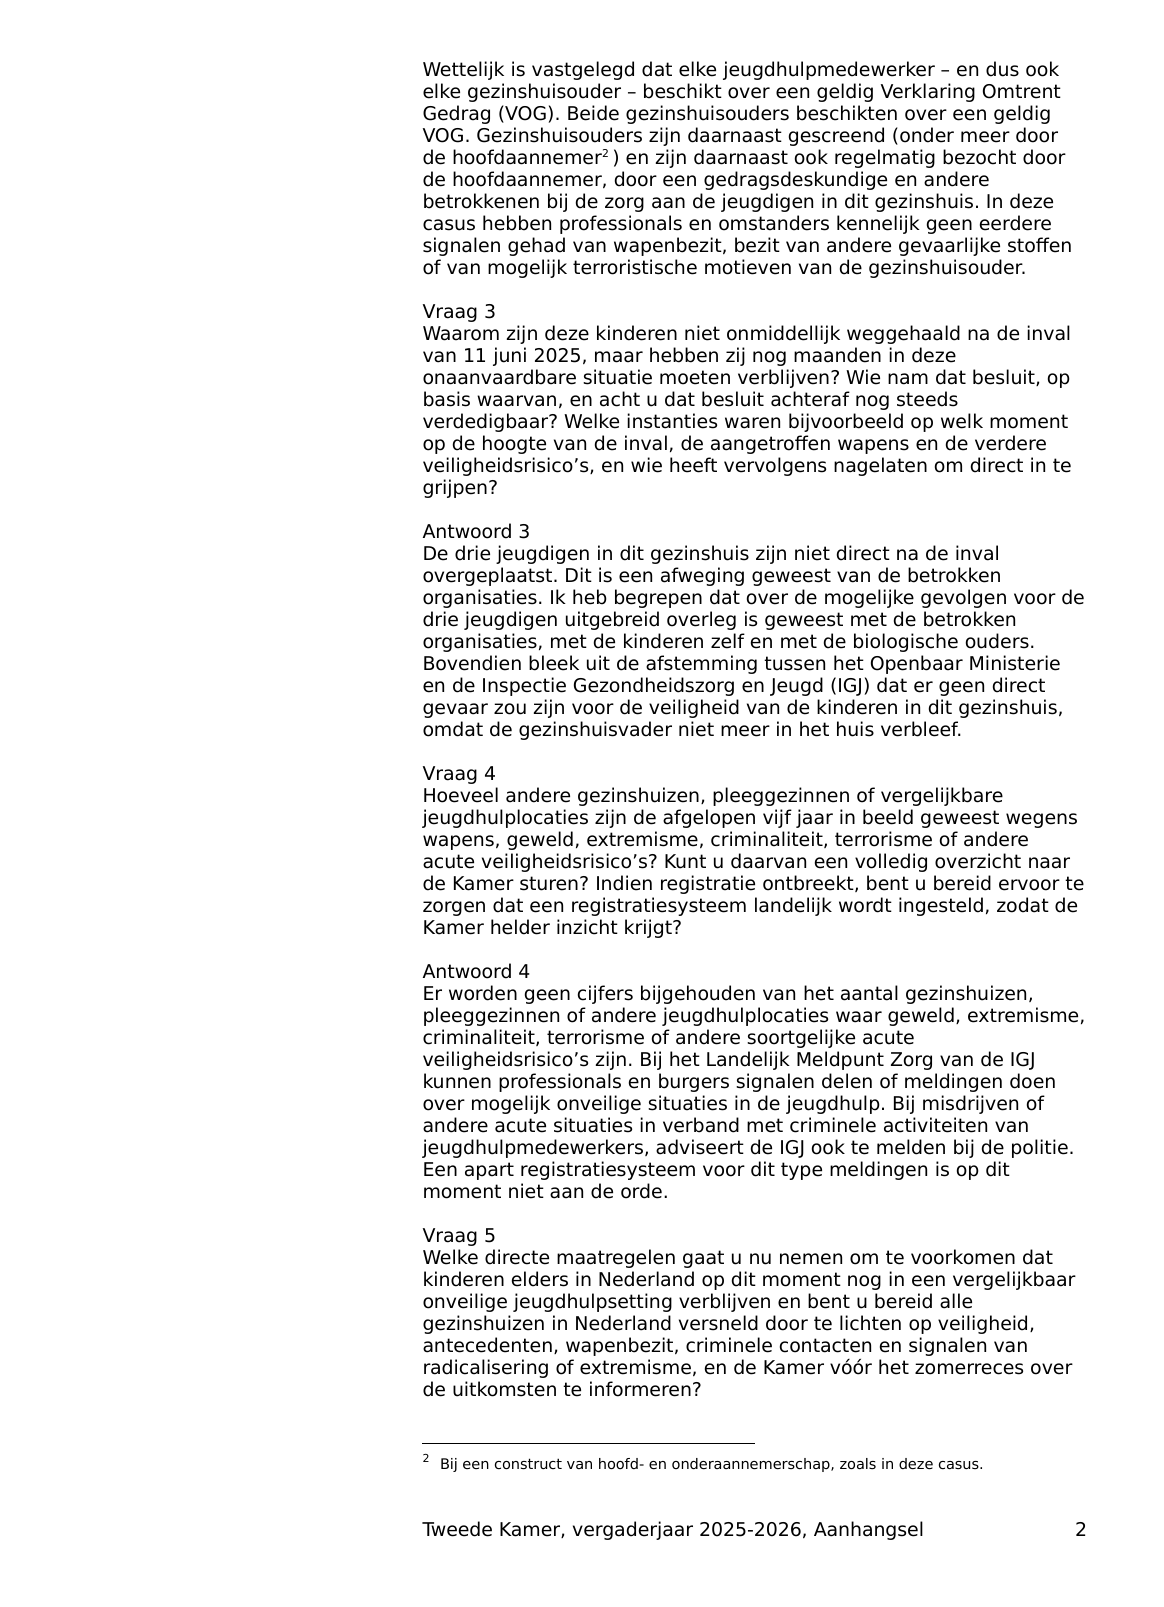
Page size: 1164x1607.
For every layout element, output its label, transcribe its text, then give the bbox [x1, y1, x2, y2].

text Er worden geen cijfers bijgehouden van het aantal gezinshuizen, pleeggezinnen of andere jeugdhulplocaties waar geweld, extremisme, criminaliteit, terrorisme of andere soortgelijke acute veiligheidsrisico’s zijn. Bij het Landelijk Meldpunt Zorg van de IGJ kunnen professionals en burgers signalen delen of meldingen doen over mogelijk onveilige situaties in de jeugdhulp. Bij misdrijven of andere acute situaties in verband met criminele activiteiten van jeugdhulpmedewerkers, adviseert de IGJ ook te melden bij de politie. Een apart registratiesysteem voor dit type meldingen is op dit moment niet aan de orde. [422, 983, 1087, 1203]
text Bij een construct van hoofd- en onderaannemerschap, zoals in deze casus. [422, 1452, 1087, 1474]
text Hoeveel andere gezinshuizen, pleeggezinnen of vergelijkbare jeugdhulplocaties zijn de afgelopen vijf jaar in beeld geweest wegens wapens, geweld, extremisme, criminaliteit, terrorisme of andere acute veiligheidsrisico’s? Kunt u daarvan een volledig overzicht naar de Kamer sturen? Indien registratie ontbreekt, bent u bereid ervoor te zorgen dat een registratiesysteem landelijk wordt ingesteld, zodat de Kamer helder inzicht krijgt? [422, 785, 1087, 939]
text Antwoord 4 [422, 961, 1087, 983]
text Wettelijk is vastgelegd dat elke jeugdhulpmedewerker – en dus ook elke gezinshuisouder – beschikt over een geldig Verklaring Omtrent Gedrag (VOG). Beide gezinshuisouders beschikten over een geldig VOG. Gezinshuisouders zijn daarnaast gescreend (onder meer door de hoofdaannemer) en zijn daarnaast ook regelmatig bezocht door de hoofdaannemer, door een gedragsdeskundige en andere betrokkenen bij de zorg aan de jeugdigen in dit gezinshuis. In deze casus hebben professionals en omstanders kennelijk geen eerdere signalen gehad van wapenbezit, bezit van andere gevaarlijke stoffen of van mogelijk terroristische motieven van de gezinshuisouder. [422, 59, 1087, 279]
text Vraag 5 [422, 1225, 1087, 1247]
text Antwoord 3 [422, 521, 1087, 543]
text De drie jeugdigen in dit gezinshuis zijn niet direct na de inval overgeplaatst. Dit is een afweging geweest van de betrokken organisaties. Ik heb begrepen dat over de mogelijke gevolgen voor de drie jeugdigen uitgebreid overleg is geweest met de betrokken organisaties, met de kinderen zelf en met de biologische ouders. Bovendien bleek uit de afstemming tussen het Openbaar Ministerie en de Inspectie Gezondheidszorg en Jeugd (IGJ) dat er geen direct gevaar zou zijn voor de veiligheid van de kinderen in dit gezinshuis, omdat de gezinshuisvader niet meer in het huis verbleef. [422, 543, 1087, 741]
text Welke directe maatregelen gaat u nu nemen om te voorkomen dat kinderen elders in Nederland op dit moment nog in een vergelijkbaar onveilige jeugdhulpsetting verblijven en bent u bereid alle gezinshuizen in Nederland versneld door te lichten op veiligheid, antecedenten, wapenbezit, criminele contacten en signalen van radicalisering of extremisme, en de Kamer vóór het zomerreces over de uitkomsten te informeren? [422, 1247, 1087, 1401]
text Vraag 3 [422, 301, 1087, 323]
text Vraag 4 [422, 763, 1087, 785]
text Waarom zijn deze kinderen niet onmiddellijk weggehaald na de inval van 11 juni 2025, maar hebben zij nog maanden in deze onaanvaardbare situatie moeten verblijven? Wie nam dat besluit, op basis waarvan, en acht u dat besluit achteraf nog steeds verdedigbaar? Welke instanties waren bijvoorbeeld op welk moment op de hoogte van de inval, de aangetroffen wapens en de verdere veiligheidsrisico’s, en wie heeft vervolgens nagelaten om direct in te grijpen? [422, 323, 1087, 499]
